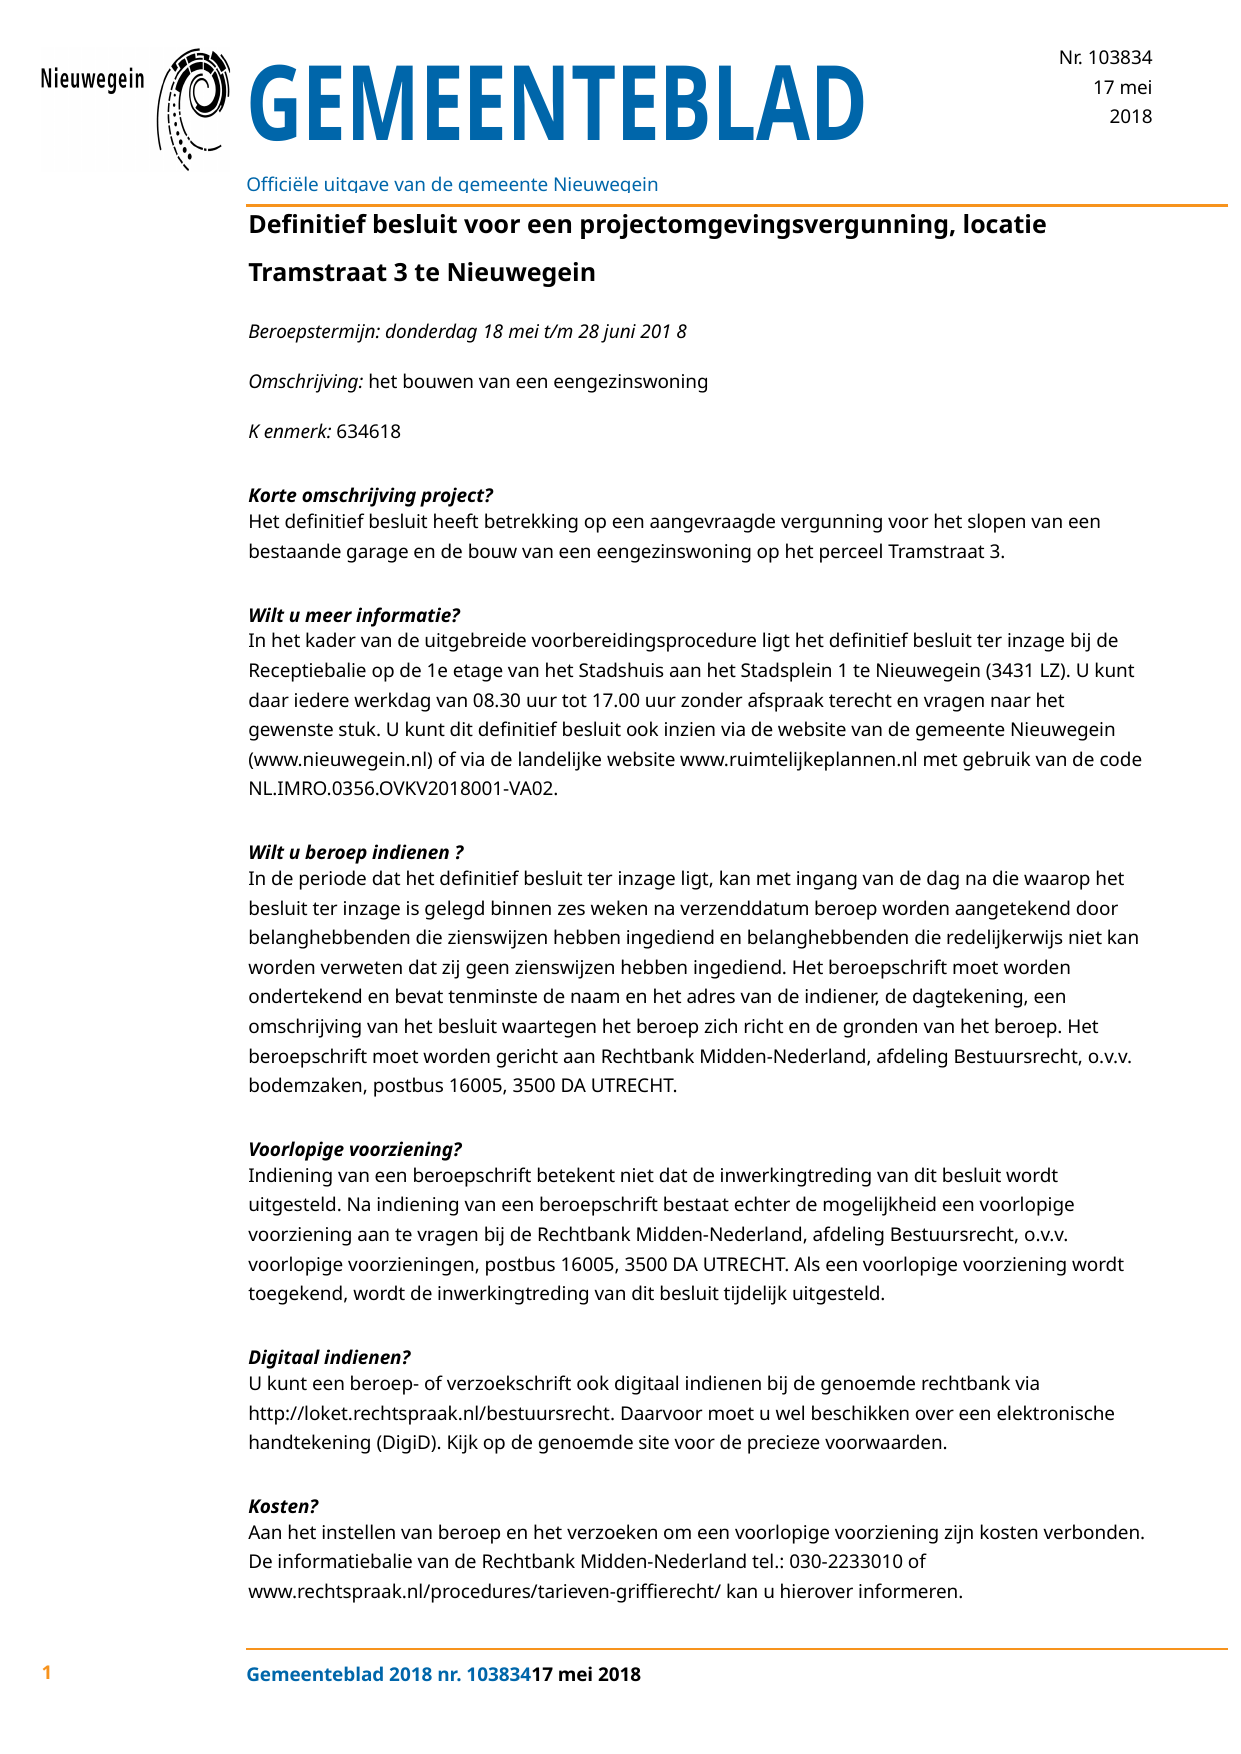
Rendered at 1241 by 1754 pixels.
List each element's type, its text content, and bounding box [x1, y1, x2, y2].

text Indiening van een beroepschrift betekent niet dat de inwerkingtreding van dit besluit wordt uitgesteld. Na indiening van een beroepschrift bestaat echter de mogelijkheid een voorlopige voorziening aan te vragen bij de Rechtbank Midden-Nederland, afdeling Bestuursrecht, o.v.v. voorlopige voorzieningen, postbus 16005, 3500 DA UTRECHT. Als een voorlopige voorziening wordt toegekend, wordt de inwerkingtreding van dit besluit tijdelijk uitgesteld. [248, 1162, 1152, 1306]
text Wilt u meer informatie? [248, 602, 1152, 628]
text U kunt een beroep- of verzoekschrift ook digitaal indienen bij de genoemde rechtbank via http://loket.rechtspraak.nl/bestuursrecht. Daarvoor moet u wel beschikken over een elektronische handtekening (DigiD). Kijk op de genoemde site voor de precieze voorwaarden. [248, 1370, 1152, 1455]
text Omschrijving: het bouwen van een eengezinswoning [248, 368, 1152, 394]
picture [41, 47, 231, 172]
text In de periode dat het definitief besluit ter inzage ligt, kan met ingang van de dag na die waarop het besluit ter inzage is gelegd binnen zes weken na verzenddatum beroep worden aangetekend door belanghebbenden die zienswijzen hebben ingediend en belanghebbenden die redelijkerwijs niet kan worden verweten dat zij geen zienswijzen hebben ingediend. Het beroepschrift moet worden ondertekend en bevat tenminste de naam en het adres van de indiener, de dagtekening, een omschrijving van het besluit waartegen het beroep zich richt en de gronden van het beroep. Het beroepschrift moet worden gericht aan Rechtbank Midden-Nederland, afdeling Bestuursrecht, o.v.v. bodemzaken, postbus 16005, 3500 DA UTRECHT. [248, 865, 1152, 1098]
text In het kader van de uitgebreide voorbereidingsprocedure ligt het definitief besluit ter inzage bij de Receptiebalie op de 1e etage van het Stadshuis aan het Stadsplein 1 te Nieuwegein (3431 LZ). U kunt daar iedere werkdag van 08.30 uur tot 17.00 uur zonder afspraak terecht en vragen naar het gewenste stuk. U kunt dit definitief besluit ook inzien via de website van de gemeente Nieuwegein (www.nieuwegein.nl) of via de landelijke website www.ruimtelijkeplannen.nl met gebruik van de code NL.IMRO.0356.OVKV2018001-VA02. [248, 628, 1152, 801]
text Wilt u beroep indienen ? [248, 839, 1152, 865]
text Aan het instellen van beroep en het verzoeken om een voorlopige voorziening zijn kosten verbonden. De informatiebalie van de Rechtbank Midden-Nederland tel.: 030-2233010 of www.rechtspraak.nl/procedures/tarieven-griffierecht/ kan u hierover informeren. [248, 1519, 1152, 1604]
text Voorlopige voorziening? [248, 1136, 1152, 1162]
text Definitief besluit voor een projectomgevingsvergunning, locatie Tramstraat 3 te Nieuwegein [248, 207, 1152, 288]
text Beroepstermijn: donderdag 18 mei t/m 28 juni 201 8 [248, 318, 1152, 344]
text K enmerk: 634618 [248, 419, 1152, 444]
text Digitaal indienen? [248, 1344, 1152, 1370]
text Korte omschrijving project? [248, 483, 1152, 508]
text Het definitief besluit heeft betrekking op een aangevraagde vergunning voor het slopen van een bestaande garage en de bouw van een eengezinswoning op het perceel Tramstraat 3. [248, 508, 1152, 564]
text Kosten? [248, 1493, 1152, 1519]
